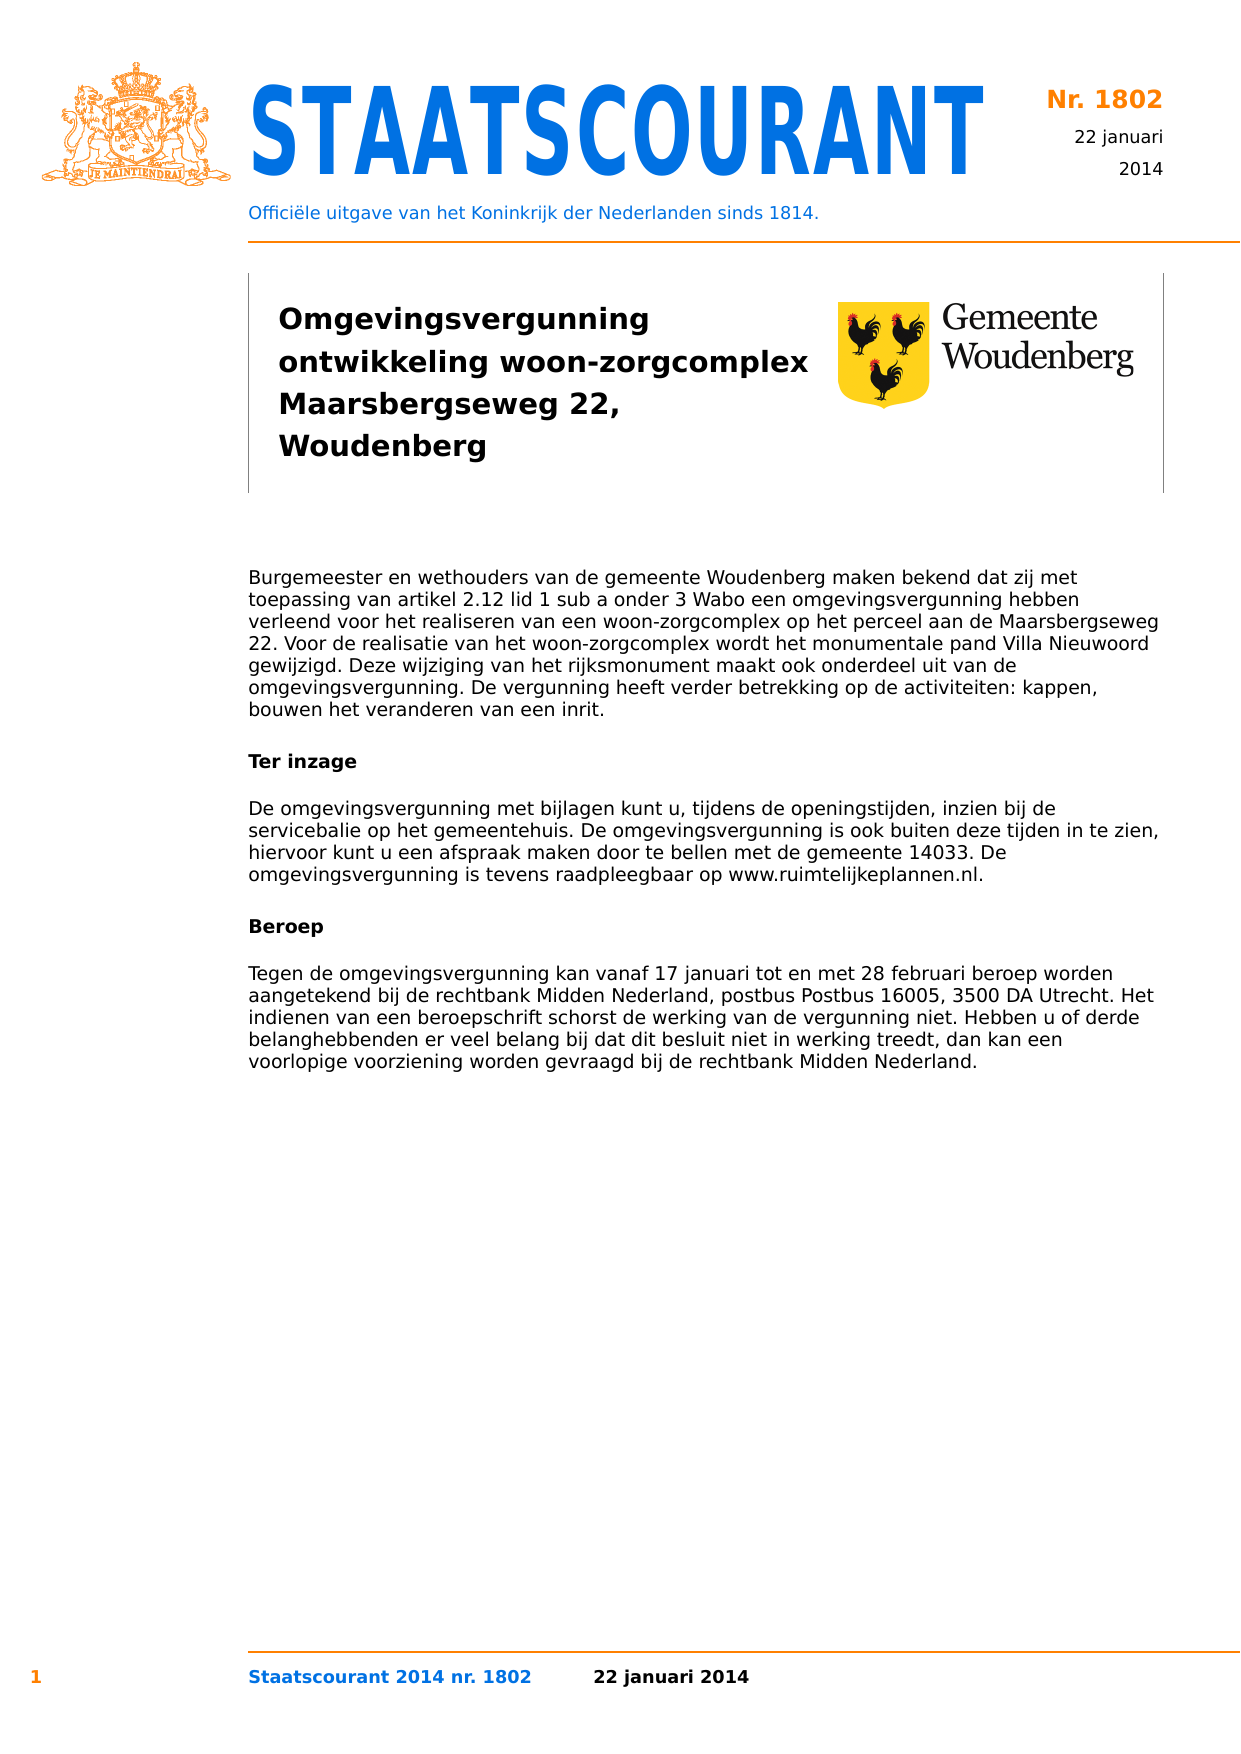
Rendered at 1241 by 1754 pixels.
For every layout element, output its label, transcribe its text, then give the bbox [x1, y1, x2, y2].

table_header STAATSCOURANT [248, 62, 998, 203]
table_header Nr. 1802 [998, 62, 1240, 121]
text Tegen de omgevingsvergunning kan vanaf 17 januari tot en met 28 februari beroep worden aangetekend bij de rechtbank Midden Nederland, postbus Postbus 16005, 3500 DA Utrecht. Het indienen van een beroepschrift schorst de werking van de vergunning niet. Hebben u of derde belanghebbenden er veel belang bij dat dit besluit niet in werking treedt, dan kan een voorlopige voorziening worden gevraagd bij de rechtbank Midden Nederland. [248, 963, 1163, 1073]
subtitle Beroep [248, 916, 1163, 938]
picture [41, 62, 231, 186]
table_cell Officiële uitgave van het Koninkrijk der Nederlanden sinds 1814. [248, 203, 1240, 241]
table_header [25, 62, 248, 241]
subtitle Ter inzage [248, 751, 1163, 773]
picture [838, 302, 1134, 409]
text Burgemeester en wethouders van de gemeente Woudenberg maken bekend dat zij met toepassing van artikel 2.12 lid 1 sub a onder 3 Wabo een omgevingsvergunning hebben verleend voor het realiseren van een woon-zorgcomplex op het perceel aan de Maarsbergseweg 22. Voor de realisatie van het woon-zorgcomplex wordt het monumentale pand Villa Nieuwoord gewijzigd. Deze wijziging van het rijksmonument maakt ook onderdeel uit van de omgevingsvergunning. De vergunning heeft verder betrekking op de activiteiten: kappen, bouwen het veranderen van een inrit. [248, 567, 1163, 721]
subtitle Omgevingsvergunning ontwikkeling woon-zorgcomplex Maarsbergseweg 22, Woudenberg [249, 273, 1163, 493]
table_cell 2014 [998, 153, 1240, 203]
text De omgevingsvergunning met bijlagen kunt u, tijdens de openingstijden, inzien bij de servicebalie op het gemeentehuis. De omgevingsvergunning is ook buiten deze tijden in te zien, hiervoor kunt u een afspraak maken door te bellen met de gemeente 14033. De omgevingsvergunning is tevens raadpleegbaar op www.ruimtelijkeplannen.nl. [248, 798, 1163, 886]
table_cell 22 januari [998, 121, 1240, 153]
